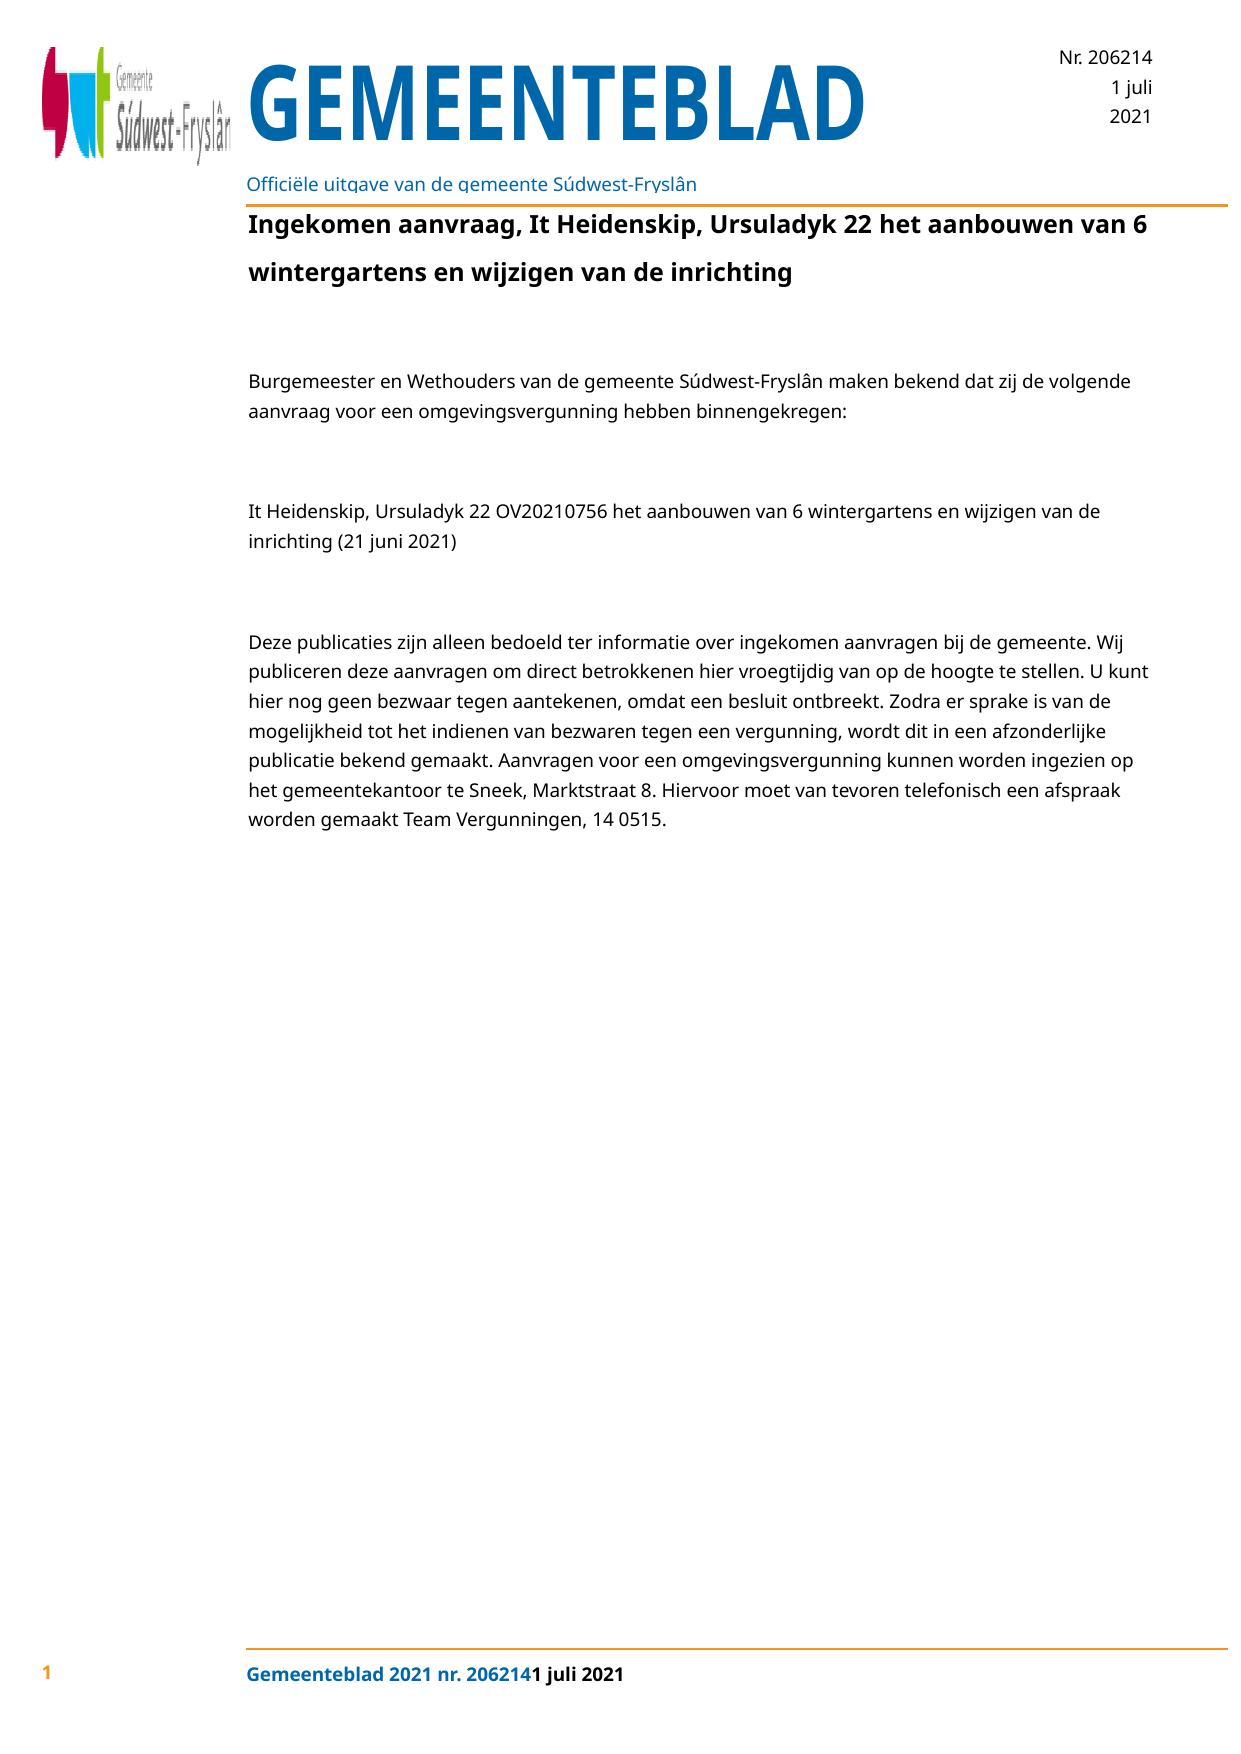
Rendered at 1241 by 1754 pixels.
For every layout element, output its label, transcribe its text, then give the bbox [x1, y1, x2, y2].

picture [41, 47, 231, 172]
text It Heidenskip, Ursuladyk 22 OV20210756 het aanbouwen van 6 wintergartens en wijzigen van de inrichting (21 juni 2021) [248, 499, 1152, 554]
text Burgemeester en Wethouders van de gemeente Súdwest-Fryslân maken bekend dat zij de volgende aanvraag voor een omgevingsvergunning hebben binnengekregen: [248, 368, 1152, 424]
text Deze publicaties zijn alleen bedoeld ter informatie over ingekomen aanvragen bij de gemeente. Wij publiceren deze aanvragen om direct betrokkenen hier vroegtijdig van op de hoogte te stellen. U kunt hier nog geen bezwaar tegen aantekenen, omdat een besluit ontbreekt. Zodra er sprake is van de mogelijkheid tot het indienen van bezwaren tegen een vergunning, wordt dit in een afzonderlijke publicatie bekend gemaakt. Aanvragen voor een omgevingsvergunning kunnen worden ingezien op het gemeentekantoor te Sneek, Marktstraat 8. Hiervoor moet van tevoren telefonisch een afspraak worden gemaakt Team Vergunningen, 14 0515. [248, 629, 1152, 832]
text Ingekomen aanvraag, It Heidenskip, Ursuladyk 22 het aanbouwen van 6 wintergartens en wijzigen van de inrichting [248, 207, 1152, 288]
